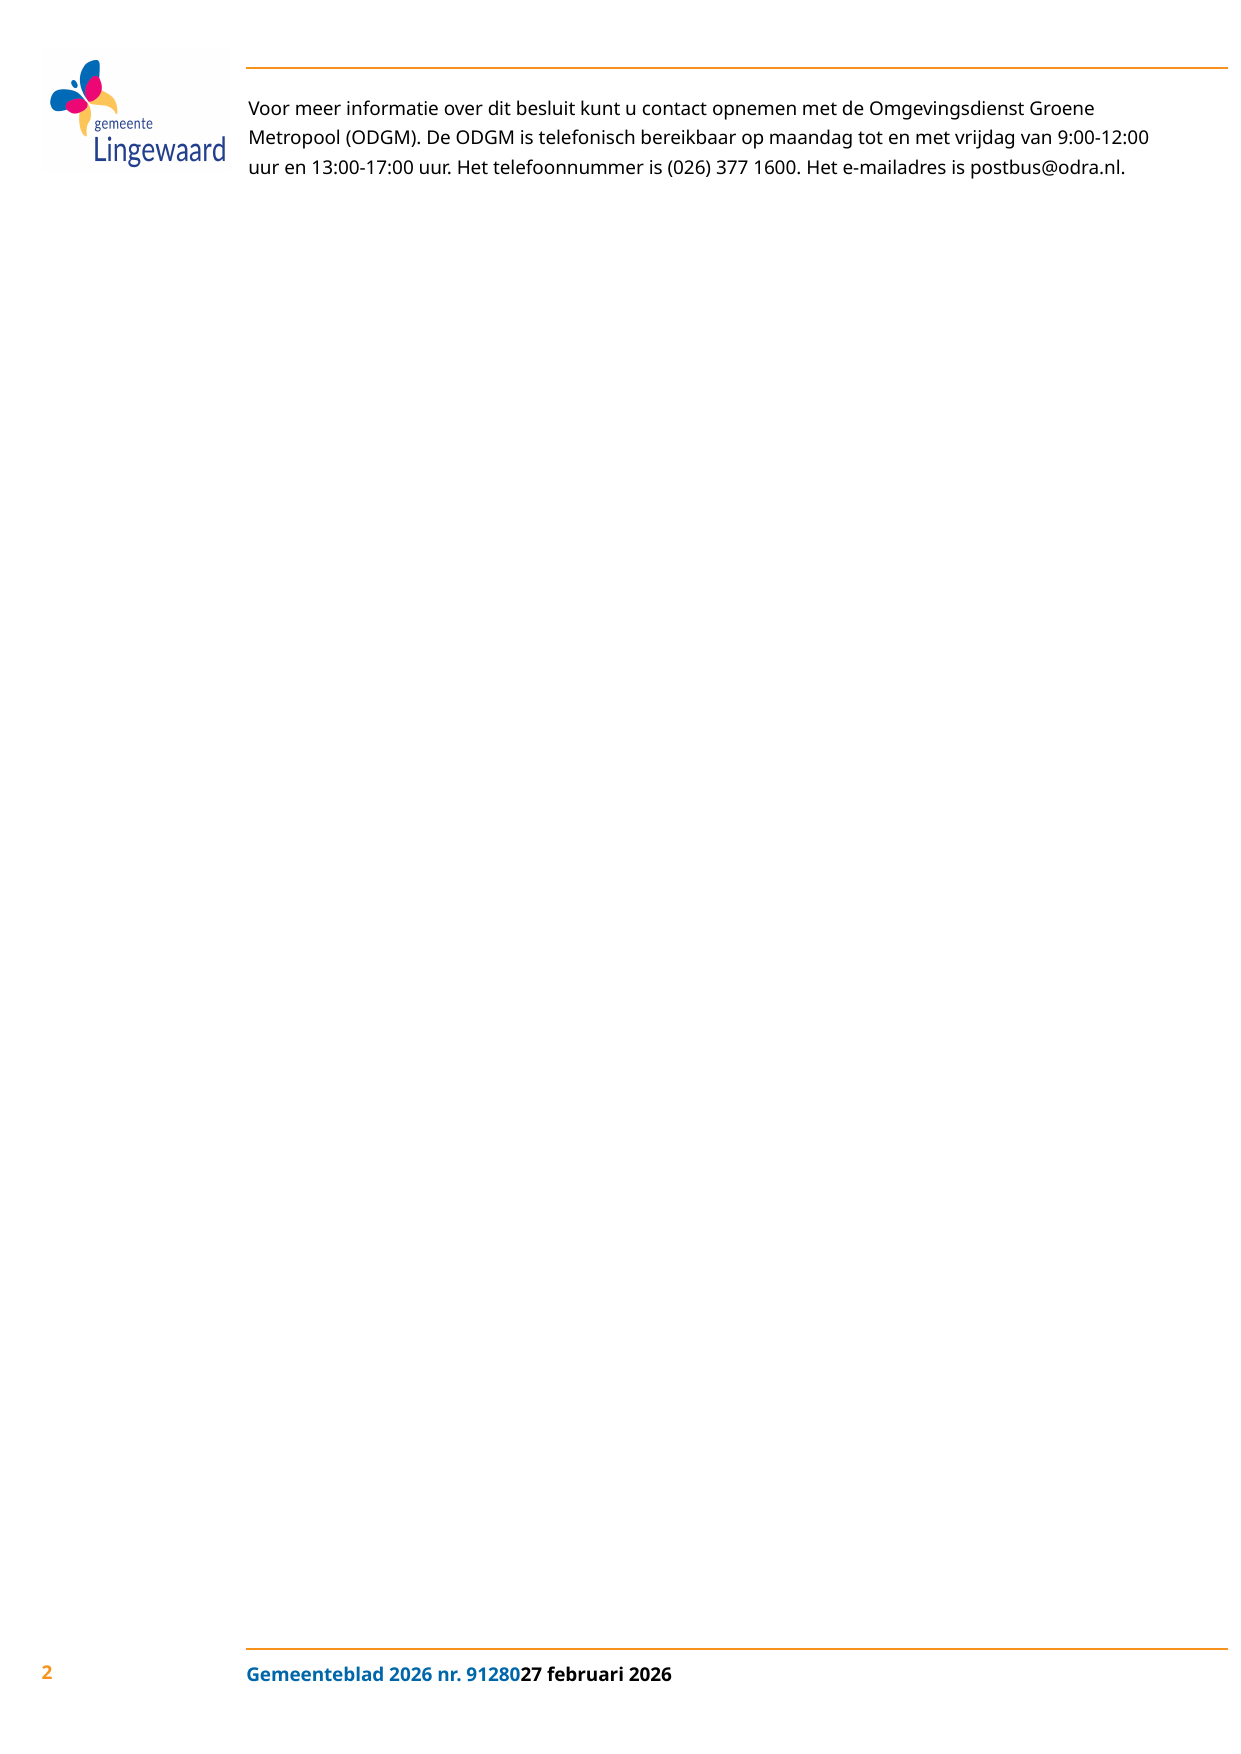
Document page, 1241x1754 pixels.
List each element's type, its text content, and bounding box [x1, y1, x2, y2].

text Voor meer informatie over dit besluit kunt u contact opnemen met de Omgevingsdienst Groene Metropool (ODGM). De ODGM is telefonisch bereikbaar op maandag tot en met vrijdag van 9:00-12:00 uur en 13:00-17:00 uur. Het telefoonnummer is (026) 377 1600. Het e-mailadres is postbus@odra.nl. [248, 95, 1152, 180]
picture [41, 47, 231, 172]
